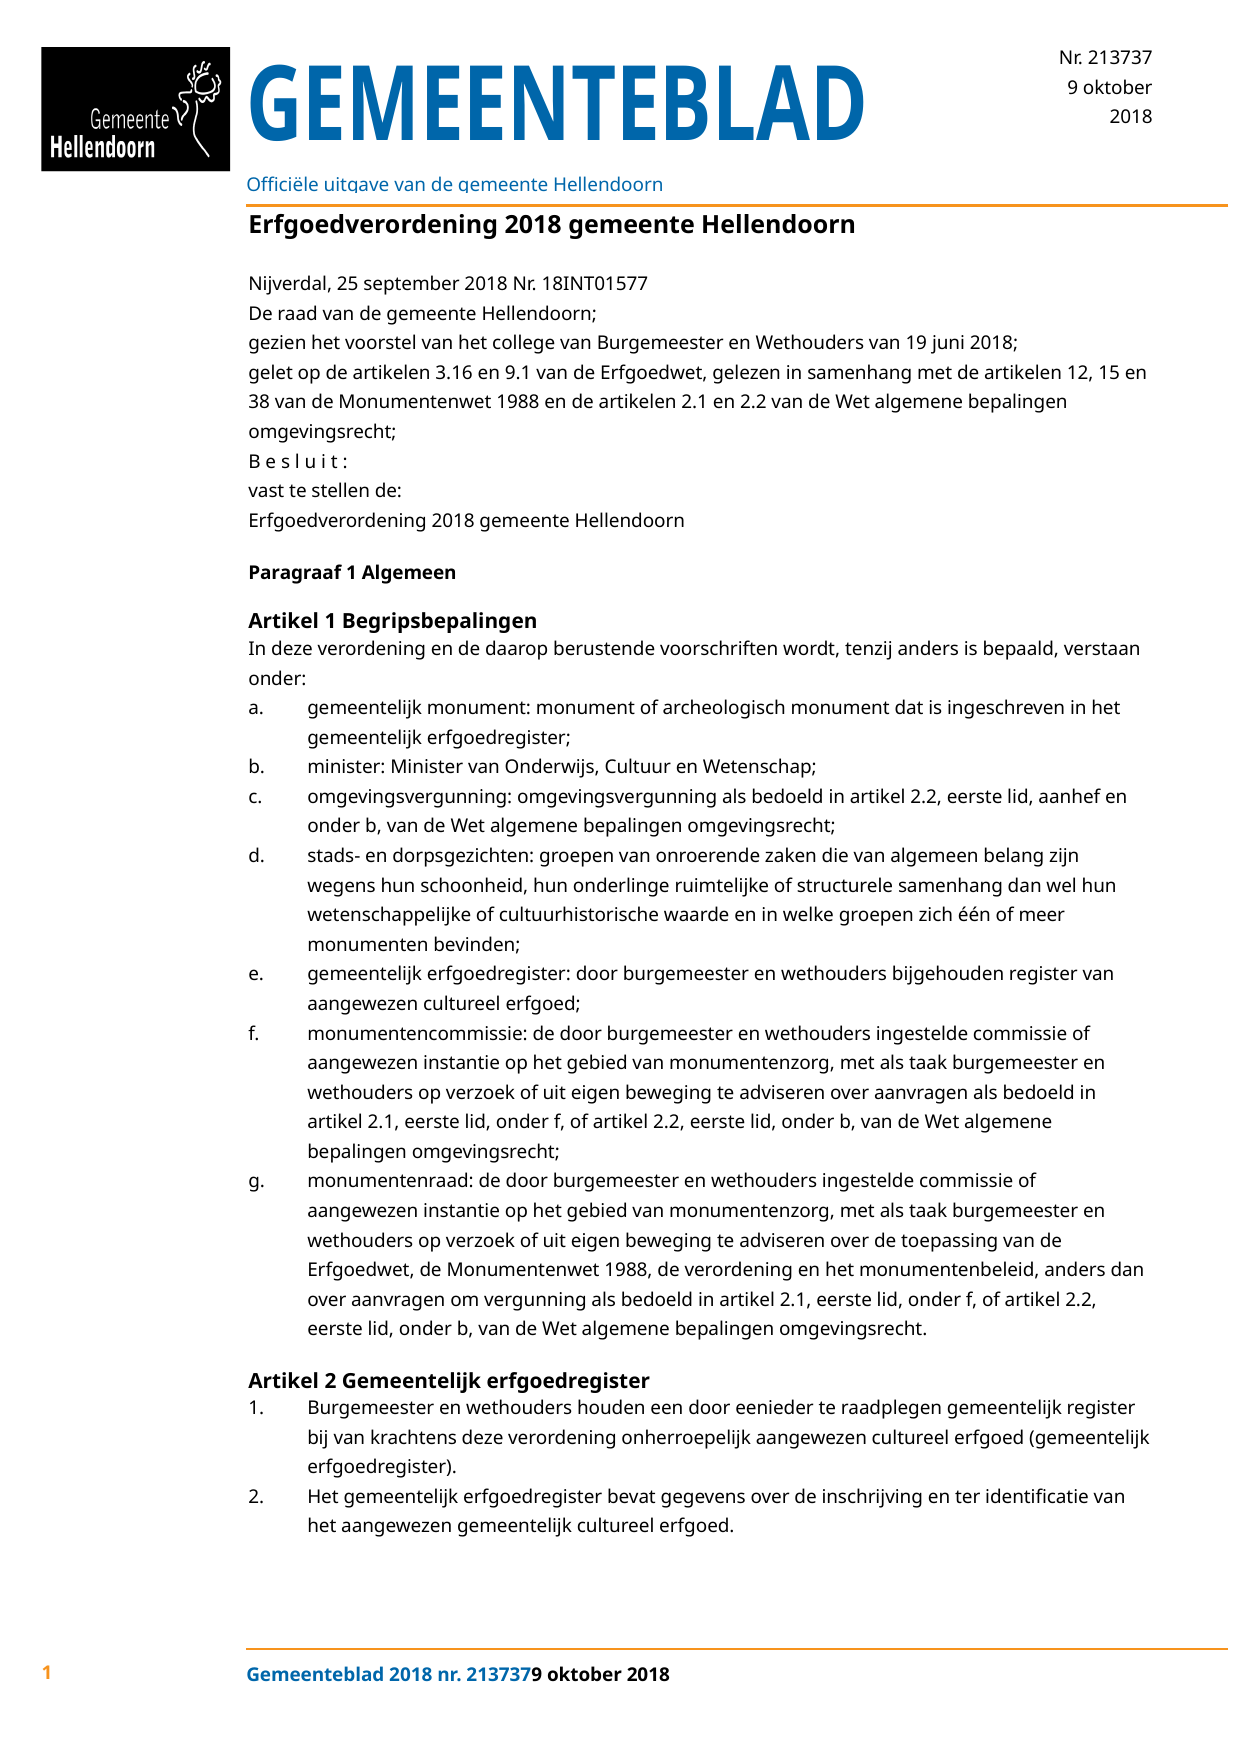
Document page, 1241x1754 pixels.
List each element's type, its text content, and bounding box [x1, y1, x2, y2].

text Paragraaf 1 Algemeen [248, 557, 1152, 586]
text gezien het voorstel van het college van Burgemeester en Wethouders van 19 juni 2018; [248, 329, 1152, 355]
list minister: Minister van Onderwijs, Cultuur en Wetenschap; [248, 753, 1152, 779]
text In deze verordening en de daarop berustende voorschriften wordt, tenzij anders is bepaald, verstaan onder: [248, 635, 1152, 690]
list stads- en dorpsgezichten: groepen van onroerende zaken die van algemeen belang zijn wegens hun schoonheid, hun onderlinge ruimtelijke of structurele samenhang dan wel hun wetenschappelijke of cultuurhistorische waarde en in welke groepen zich één of meer monumenten bevinden; [248, 842, 1152, 957]
list gemeentelijk erfgoedregister: door burgemeester en wethouders bijgehouden register van aangewezen cultureel erfgoed; [248, 961, 1152, 1016]
picture [41, 47, 231, 172]
list monumentencommissie: de door burgemeester en wethouders ingestelde commissie of aangewezen instantie op het gebied van monumentenzorg, met als taak burgemeester en wethouders op verzoek of uit eigen beweging te adviseren over aanvragen als bedoeld in artikel 2.1, eerste lid, onder f, of artikel 2.2, eerste lid, onder b, van de Wet algemene bepalingen omgevingsrecht; [248, 1020, 1152, 1164]
list omgevingsvergunning: omgevingsvergunning als bedoeld in artikel 2.2, eerste lid, aanhef en onder b, van de Wet algemene bepalingen omgevingsrecht; [248, 783, 1152, 838]
text vast te stellen de: [248, 477, 1152, 503]
text Artikel 1 Begripsbepalingen [248, 607, 1152, 635]
text Erfgoedverordening 2018 gemeente Hellendoorn [248, 207, 1152, 241]
list Het gemeentelijk erfgoedregister bevat gegevens over de inschrijving en ter identificatie van het aangewezen gemeentelijk cultureel erfgoed. [248, 1483, 1152, 1538]
text B e s l u i t : [248, 448, 1152, 473]
text gelet op de artikelen 3.16 en 9.1 van de Erfgoedwet, gelezen in samenhang met de artikelen 12, 15 en 38 van de Monumentenwet 1988 en de artikelen 2.1 en 2.2 van de Wet algemene bepalingen omgevingsrecht; [248, 359, 1152, 444]
list Burgemeester en wethouders houden een door eenieder te raadplegen gemeentelijk register bij van krachtens deze verordening onherroepelijk aangewezen cultureel erfgoed (gemeentelijk erfgoedregister). [248, 1394, 1152, 1479]
text Artikel 2 Gemeentelijk erfgoedregister [248, 1366, 1152, 1394]
text Nijverdal, 25 september 2018 Nr. 18INT01577 [248, 270, 1152, 296]
text Erfgoedverordening 2018 gemeente Hellendoorn [248, 507, 1152, 533]
list gemeentelijk monument: monument of archeologisch monument dat is ingeschreven in het gemeentelijk erfgoedregister; [248, 694, 1152, 749]
list monumentenraad: de door burgemeester en wethouders ingestelde commissie of aangewezen instantie op het gebied van monumentenzorg, met als taak burgemeester en wethouders op verzoek of uit eigen beweging te adviseren over de toepassing van de Erfgoedwet, de Monumentenwet 1988, de verordening en het monumentenbeleid, anders dan over aanvragen om vergunning als bedoeld in artikel 2.1, eerste lid, onder f, of artikel 2.2, eerste lid, onder b, van de Wet algemene bepalingen omgevingsrecht. [248, 1168, 1152, 1341]
text De raad van de gemeente Hellendoorn; [248, 300, 1152, 326]
